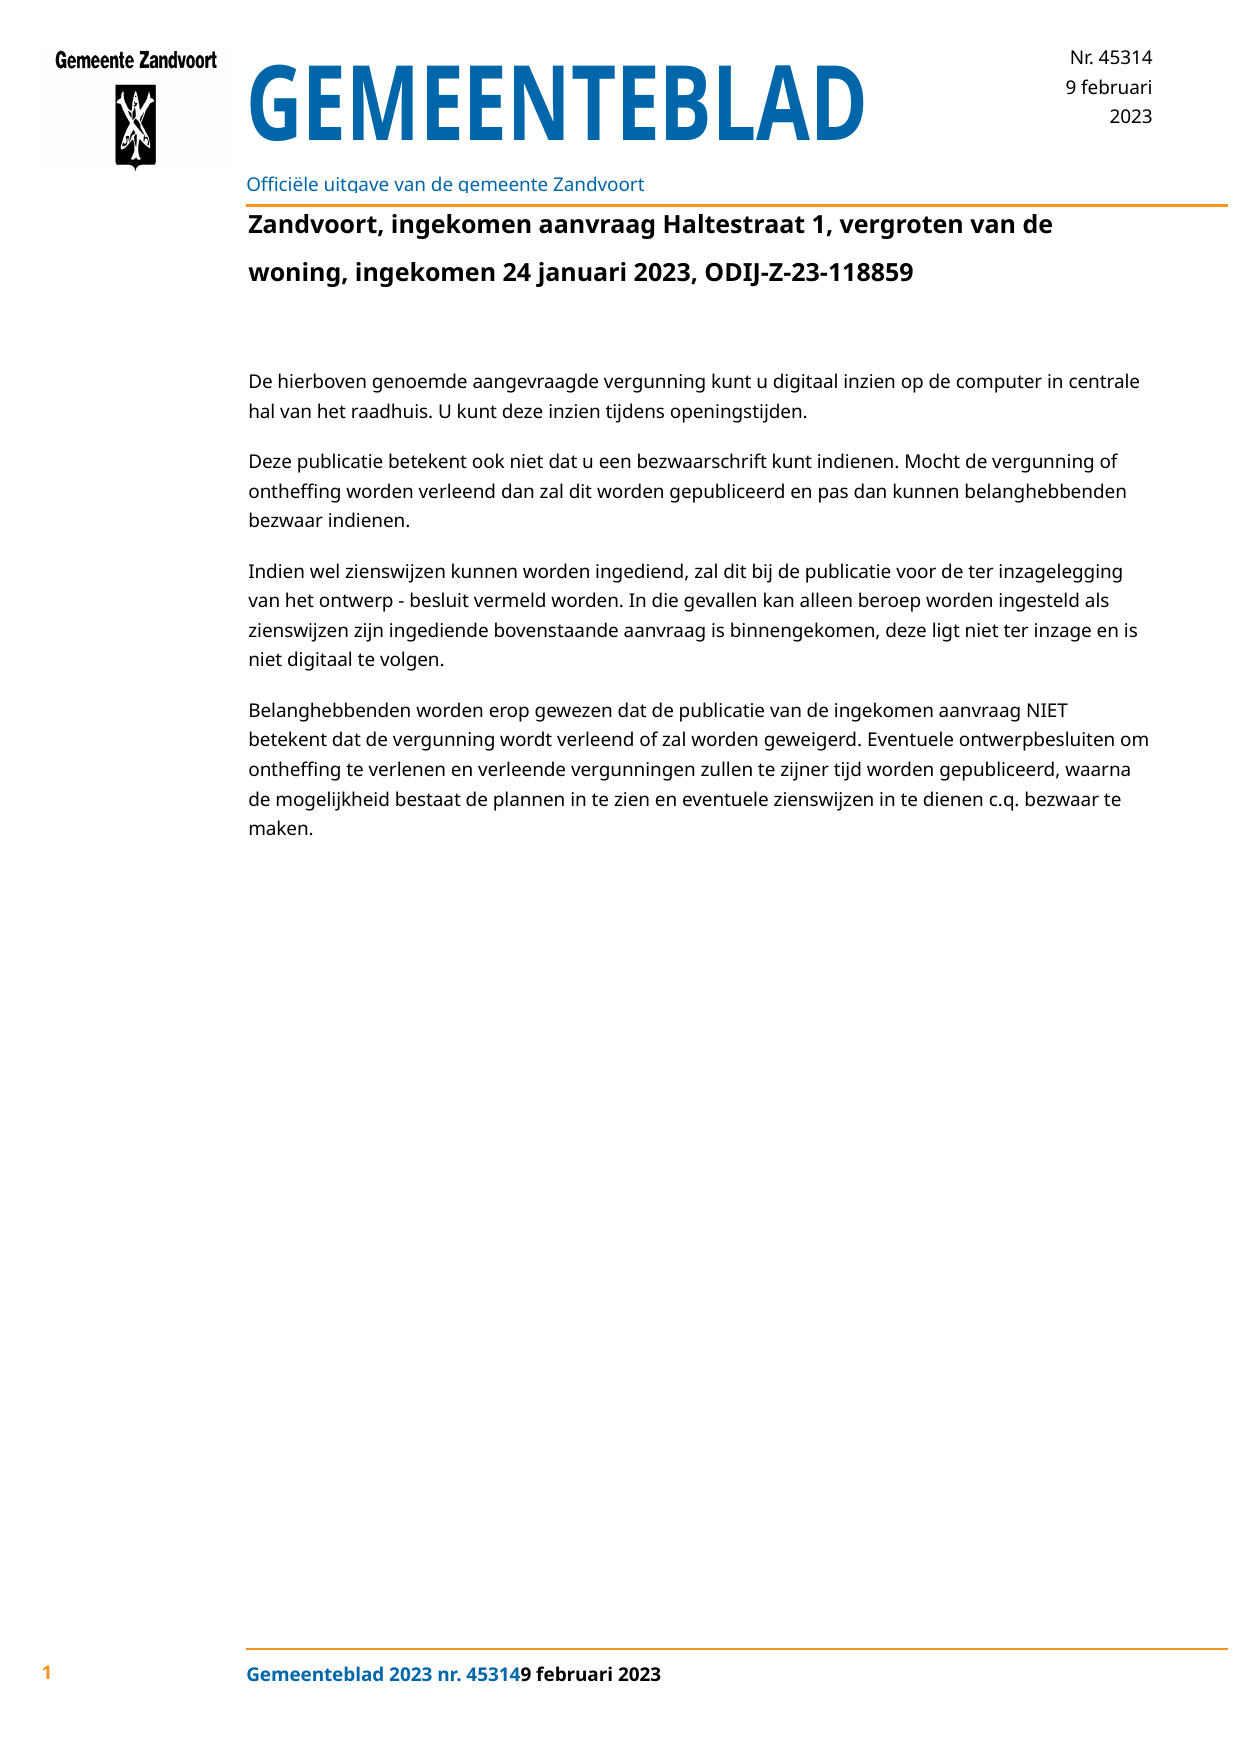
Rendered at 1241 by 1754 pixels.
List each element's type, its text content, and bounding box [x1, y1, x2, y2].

text Deze publicatie betekent ook niet dat u een bezwaarschrift kunt indienen. Mocht de vergunning of ontheffing worden verleend dan zal dit worden gepubliceerd en pas dan kunnen belanghebbenden bezwaar indienen. [248, 448, 1152, 533]
text De hierboven genoemde aangevraagde vergunning kunt u digitaal inzien op de computer in centrale hal van het raadhuis. U kunt deze inzien tijdens openingstijden. [248, 368, 1152, 424]
text Zandvoort, ingekomen aanvraag Haltestraat 1, vergroten van de woning, ingekomen 24 januari 2023, ODIJ-Z-23-118859 [248, 207, 1152, 288]
text Belanghebbenden worden erop gewezen dat de publicatie van de ingekomen aanvraag NIET betekent dat de vergunning wordt verleend of zal worden geweigerd. Eventuele ontwerpbesluiten om ontheffing te verlenen en verleende vergunningen zullen te zijner tijd worden gepubliceerd, waarna de mogelijkheid bestaat de plannen in te zien en eventuele zienswijzen in te dienen c.q. bezwaar te maken. [248, 697, 1152, 841]
picture [41, 47, 231, 172]
text Indien wel zienswijzen kunnen worden ingediend, zal dit bij de publicatie voor de ter inzagelegging van het ontwerp - besluit vermeld worden. In die gevallen kan alleen beroep worden ingesteld als zienswijzen zijn ingediende bovenstaande aanvraag is binnengekomen, deze ligt niet ter inzage en is niet digitaal te volgen. [248, 558, 1152, 672]
